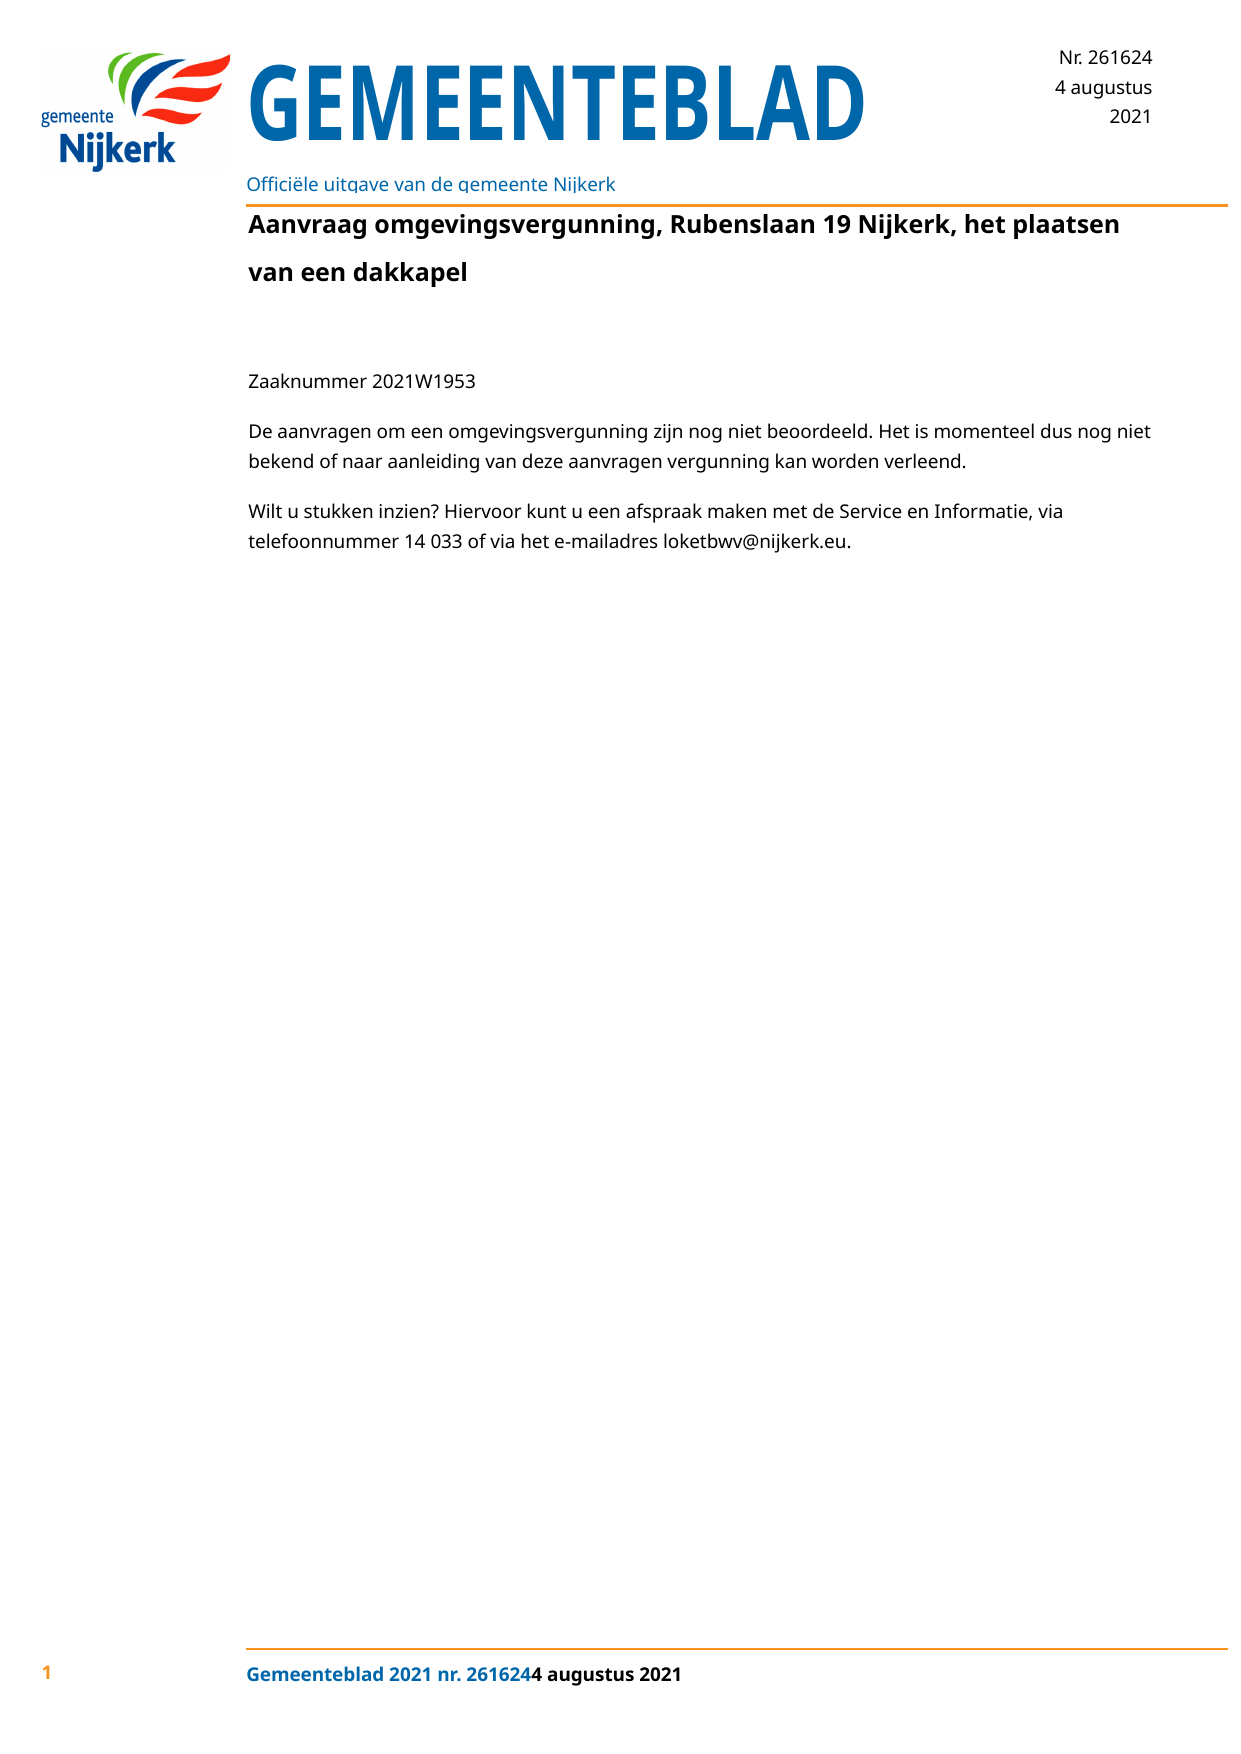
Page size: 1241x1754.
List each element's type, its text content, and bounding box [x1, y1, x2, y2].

text Aanvraag omgevingsvergunning, Rubenslaan 19 Nijkerk, het plaatsen van een dakkapel [248, 207, 1152, 288]
picture [41, 47, 231, 172]
text De aanvragen om een omgevingsvergunning zijn nog niet beoordeeld. Het is momenteel dus nog niet bekend of naar aanleiding van deze aanvragen vergunning kan worden verleend. [248, 419, 1152, 474]
text Zaaknummer 2021W1953 [248, 368, 1152, 394]
text Wilt u stukken inzien? Hiervoor kunt u een afspraak maken met de Service en Informatie, via telefoonnummer 14 033 of via het e-mailadres loketbwv@nijkerk.eu. [248, 499, 1152, 554]
